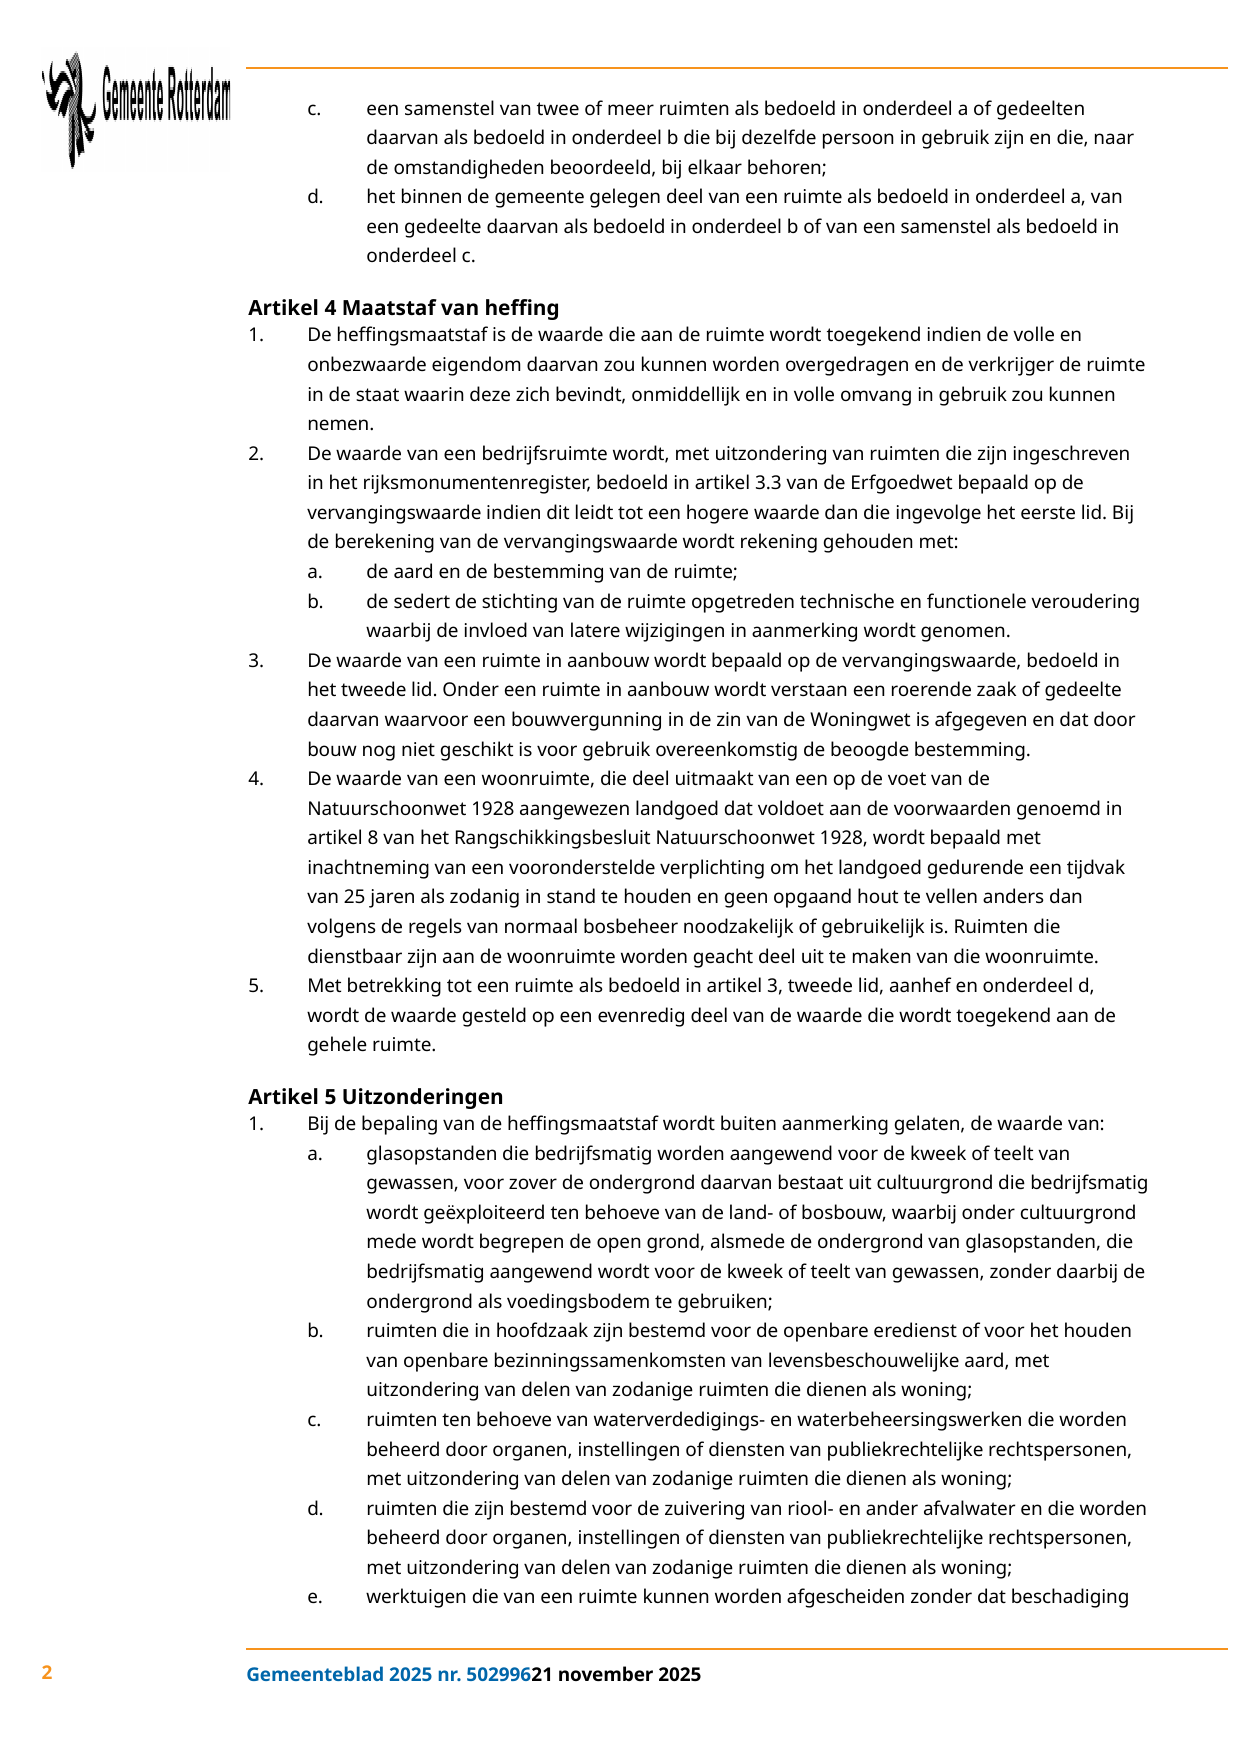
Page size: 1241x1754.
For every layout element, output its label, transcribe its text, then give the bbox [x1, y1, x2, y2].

list werktuigen die van een ruimte kunnen worden afgescheiden zonder dat beschadiging [307, 1584, 1152, 1609]
list de aard en de bestemming van de ruimte; [307, 558, 1152, 584]
list het binnen de gemeente gelegen deel van een ruimte als bedoeld in onderdeel a, van een gedeelte daarvan als bedoeld in onderdeel b of van een samenstel als bedoeld in onderdeel c. [307, 183, 1152, 268]
list de sedert de stichting van de ruimte opgetreden technische en functionele veroudering waarbij de invloed van latere wijzigingen in aanmerking wordt genomen. [307, 588, 1152, 643]
list De waarde van een bedrijfsruimte wordt, met uitzondering van ruimten die zijn ingeschreven in het rijksmonumentenregister, bedoeld in artikel 3.3 van de Erfgoedwet bepaald op de vervangingswaarde indien dit leidt tot een hogere waarde dan die ingevolge het eerste lid. Bij de berekening van de vervangingswaarde wordt rekening gehouden met: [248, 440, 1152, 554]
text Artikel 5 Uitzonderingen [248, 1082, 1152, 1110]
list De heffingsmaatstaf is de waarde die aan de ruimte wordt toegekend indien de volle en onbezwaarde eigendom daarvan zou kunnen worden overgedragen en de verkrijger de ruimte in de staat waarin deze zich bevindt, onmiddellijk en in volle omvang in gebruik zou kunnen nemen. [248, 322, 1152, 436]
list Bij de bepaling van de heffingsmaatstaf wordt buiten aanmerking gelaten, de waarde van: [248, 1110, 1152, 1136]
list glasopstanden die bedrijfsmatig worden aangewend voor de kweek of teelt van gewassen, voor zover de ondergrond daarvan bestaat uit cultuurgrond die bedrijfsmatig wordt geëxploiteerd ten behoeve van de land- of bosbouw, waarbij onder cultuurgrond mede wordt begrepen de open grond, alsmede de ondergrond van glasopstanden, die bedrijfsmatig aangewend wordt voor de kweek of teelt van gewassen, zonder daarbij de ondergrond als voedingsbodem te gebruiken; [307, 1140, 1152, 1314]
list De waarde van een woonruimte, die deel uitmaakt van een op de voet van de Natuurschoonwet 1928 aangewezen landgoed dat voldoet aan de voorwaarden genoemd in artikel 8 van het Rangschikkingsbesluit Natuurschoonwet 1928, wordt bepaald met inachtneming van een vooronderstelde verplichting om het landgoed gedurende een tijdvak van 25 jaren als zodanig in stand te houden en geen opgaand hout te vellen anders dan volgens de regels van normaal bosbeheer noodzakelijk of gebruikelijk is. Ruimten die dienstbaar zijn aan de woonruimte worden geacht deel uit te maken van die woonruimte. [248, 765, 1152, 968]
list Met betrekking tot een ruimte als bedoeld in artikel 3, tweede lid, aanhef en onderdeel d, wordt de waarde gesteld op een evenredig deel van de waarde die wordt toegekend aan de gehele ruimte. [248, 972, 1152, 1057]
list ruimten die in hoofdzaak zijn bestemd voor de openbare eredienst of voor het houden van openbare bezinningssamenkomsten van levensbeschouwelijke aard, met uitzondering van delen van zodanige ruimten die dienen als woning; [307, 1317, 1152, 1402]
list ruimten die zijn bestemd voor de zuivering van riool- en ander afvalwater en die worden beheerd door organen, instellingen of diensten van publiekrechtelijke rechtspersonen, met uitzondering van delen van zodanige ruimten die dienen als woning; [307, 1495, 1152, 1580]
list ruimten ten behoeve van waterverdedigings- en waterbeheersingswerken die worden beheerd door organen, instellingen of diensten van publiekrechtelijke rechtspersonen, met uitzondering van delen van zodanige ruimten die dienen als woning; [307, 1406, 1152, 1491]
text Artikel 4 Maatstaf van heffing [248, 293, 1152, 322]
list een samenstel van twee of meer ruimten als bedoeld in onderdeel a of gedeelten daarvan als bedoeld in onderdeel b die bij dezelfde persoon in gebruik zijn en die, naar de omstandigheden beoordeeld, bij elkaar behoren; [307, 95, 1152, 180]
list De waarde van een ruimte in aanbouw wordt bepaald op de vervangingswaarde, bedoeld in het tweede lid. Onder een ruimte in aanbouw wordt verstaan een roerende zaak of gedeelte daarvan waarvoor een bouwvergunning in de zin van de Woningwet is afgegeven en dat door bouw nog niet geschikt is voor gebruik overeenkomstig de beoogde bestemming. [248, 647, 1152, 761]
picture [41, 47, 231, 172]
